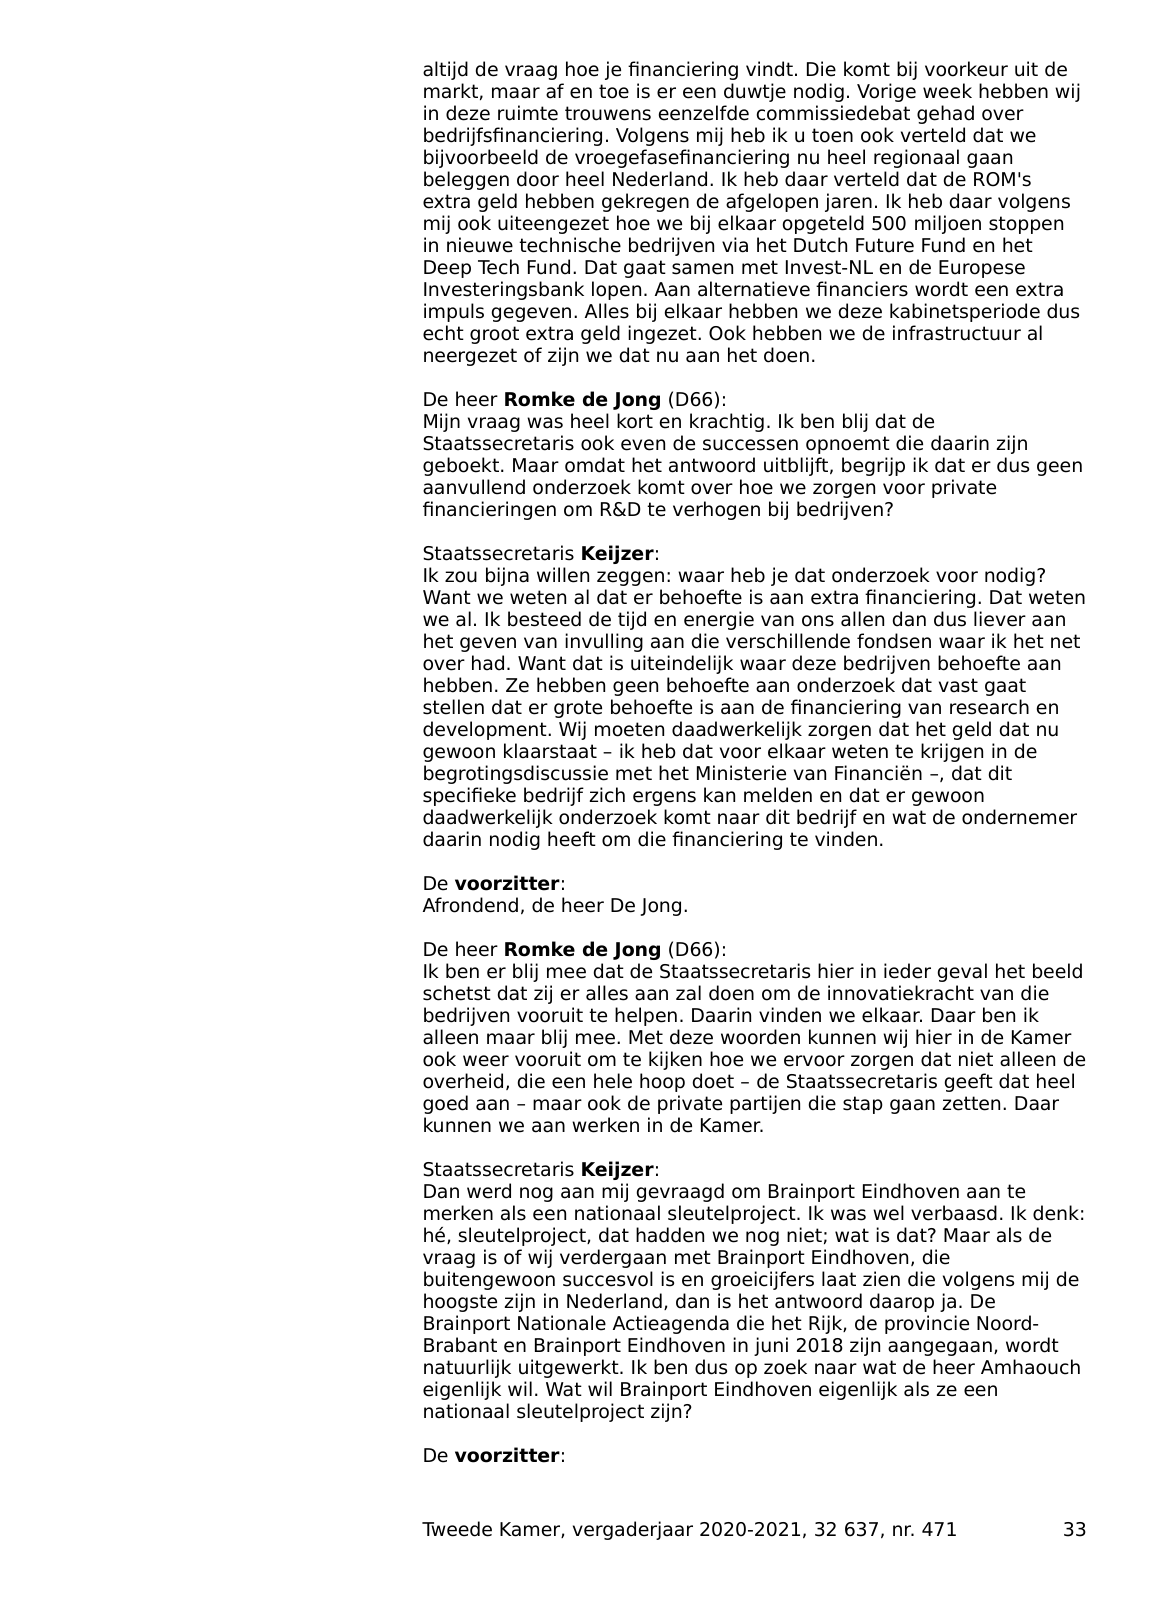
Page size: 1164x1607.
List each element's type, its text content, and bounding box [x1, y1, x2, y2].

text Ik ben er blij mee dat de Staatssecretaris hier in ieder geval het beeld schetst dat zij er alles aan zal doen om de innovatiekracht van die bedrijven vooruit te helpen. Daarin vinden we elkaar. Daar ben ik alleen maar blij mee. Met deze woorden kunnen wij hier in de Kamer ook weer vooruit om te kijken hoe we ervoor zorgen dat niet alleen de overheid, die een hele hoop doet – de Staatssecretaris geeft dat heel goed aan – maar ook de private partijen die stap gaan zetten. Daar kunnen we aan werken in de Kamer. [422, 961, 1087, 1137]
text De heer Romke de Jong (D66): [422, 389, 1087, 411]
text Staatssecretaris Keijzer: [422, 543, 1087, 565]
text Staatssecretaris Keijzer: [422, 1159, 1087, 1181]
text Mijn vraag was heel kort en krachtig. Ik ben blij dat de Staatssecretaris ook even de successen opnoemt die daarin zijn geboekt. Maar omdat het antwoord uitblijft, begrijp ik dat er dus geen aanvullend onderzoek komt over hoe we zorgen voor private financieringen om R&D te verhogen bij bedrijven? [422, 411, 1087, 521]
text altijd de vraag hoe je financiering vindt. Die komt bij voorkeur uit de markt, maar af en toe is er een duwtje nodig. Vorige week hebben wij in deze ruimte trouwens eenzelfde commissiedebat gehad over bedrijfsfinanciering. Volgens mij heb ik u toen ook verteld dat we bijvoorbeeld de vroegefasefinanciering nu heel regionaal gaan beleggen door heel Nederland. Ik heb daar verteld dat de ROM's extra geld hebben gekregen de afgelopen jaren. Ik heb daar volgens mij ook uiteengezet hoe we bij elkaar opgeteld 500 miljoen stoppen in nieuwe technische bedrijven via het Dutch Future Fund en het Deep Tech Fund. Dat gaat samen met Invest-NL en de Europese Investeringsbank lopen. Aan alternatieve financiers wordt een extra impuls gegeven. Alles bij elkaar hebben we deze kabinetsperiode dus echt groot extra geld ingezet. Ook hebben we de infrastructuur al neergezet of zijn we dat nu aan het doen. [422, 59, 1087, 367]
text Ik zou bijna willen zeggen: waar heb je dat onderzoek voor nodig? Want we weten al dat er behoefte is aan extra financiering. Dat weten we al. Ik besteed de tijd en energie van ons allen dan dus liever aan het geven van invulling aan die verschillende fondsen waar ik het net over had. Want dat is uiteindelijk waar deze bedrijven behoefte aan hebben. Ze hebben geen behoefte aan onderzoek dat vast gaat stellen dat er grote behoefte is aan de financiering van research en development. Wij moeten daadwerkelijk zorgen dat het geld dat nu gewoon klaarstaat – ik heb dat voor elkaar weten te krijgen in de begrotingsdiscussie met het Ministerie van Financiën –, dat dit specifieke bedrijf zich ergens kan melden en dat er gewoon daadwerkelijk onderzoek komt naar dit bedrijf en wat de ondernemer daarin nodig heeft om die financiering te vinden. [422, 565, 1087, 851]
text De heer Romke de Jong (D66): [422, 939, 1087, 961]
text De voorzitter: [422, 1445, 1087, 1467]
text Afrondend, de heer De Jong. [422, 895, 1087, 917]
text De voorzitter: [422, 873, 1087, 895]
text Dan werd nog aan mij gevraagd om Brainport Eindhoven aan te merken als een nationaal sleutelproject. Ik was wel verbaasd. Ik denk: hé, sleutelproject, dat hadden we nog niet; wat is dat? Maar als de vraag is of wij verdergaan met Brainport Eindhoven, die buitengewoon succesvol is en groeicijfers laat zien die volgens mij de hoogste zijn in Nederland, dan is het antwoord daarop ja. De Brainport Nationale Actieagenda die het Rijk, de provincie Noord-Brabant en Brainport Eindhoven in juni 2018 zijn aangegaan, wordt natuurlijk uitgewerkt. Ik ben dus op zoek naar wat de heer Amhaouch eigenlijk wil. Wat wil Brainport Eindhoven eigenlijk als ze een nationaal sleutelproject zijn? [422, 1181, 1087, 1423]
